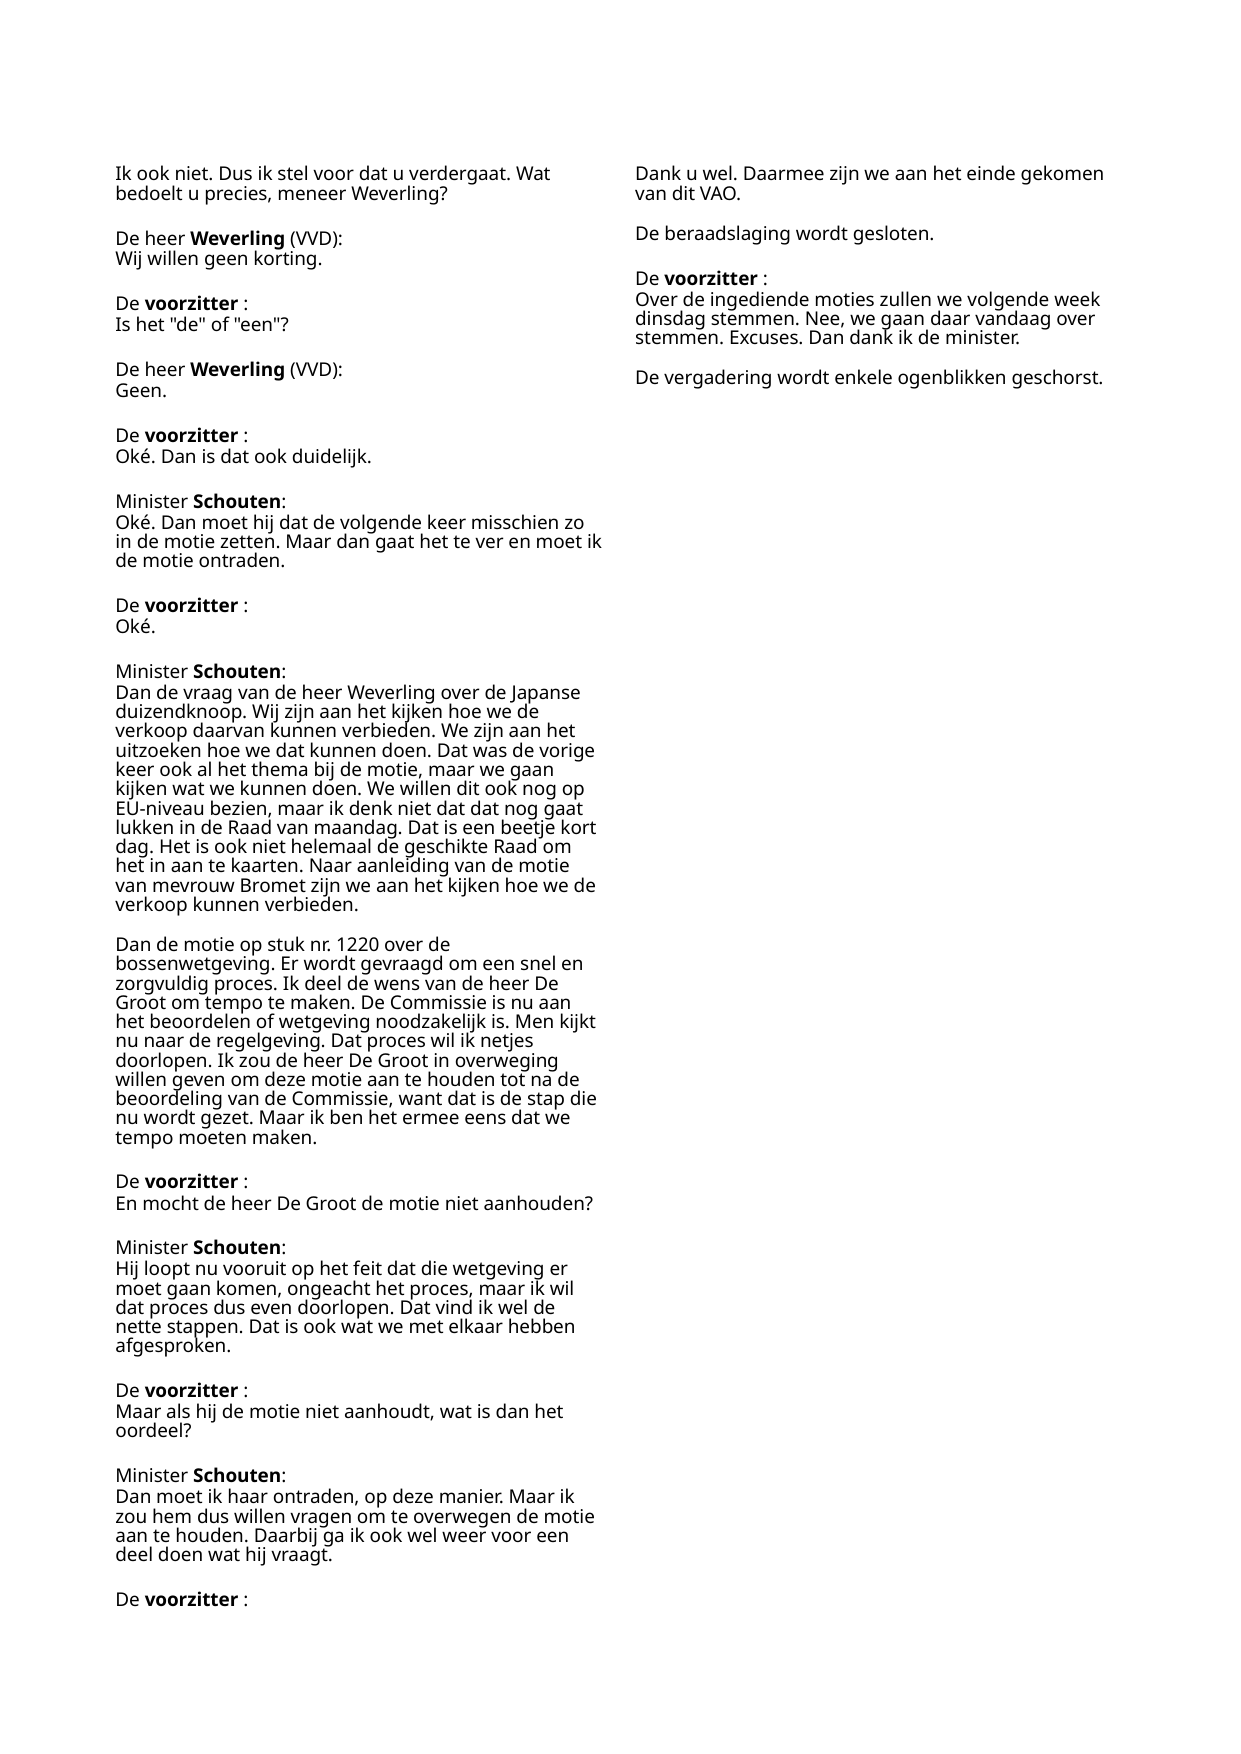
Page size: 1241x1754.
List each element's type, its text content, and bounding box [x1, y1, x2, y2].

text Geen. [115, 382, 605, 401]
text De voorzitter : [115, 1377, 605, 1403]
text Dank u wel. Daarmee zijn we aan het einde gekomen van dit VAO. [635, 165, 1125, 204]
text Dan de motie op stuk nr. 1220 over de bossenwetgeving. Er wordt gevraagd om een snel en zorgvuldig proces. Ik deel de wens van de heer De Groot om tempo te maken. De Commissie is nu aan het beoordelen of wetgeving noodzakelijk is. Men kijkt nu naar de regelgeving. Dat proces wil ik netjes doorlopen. Ik zou de heer De Groot in overweging willen geven om deze motie aan te houden tot na de beoordeling van de Commissie, want dat is de stap die nu wordt gezet. Maar ik ben het ermee eens dat we tempo moeten maken. [115, 936, 605, 1148]
text De voorzitter : [115, 422, 605, 448]
text De voorzitter : [635, 265, 1125, 291]
text Is het "de" of "een"? [115, 316, 605, 336]
text Oké. [115, 618, 605, 637]
text En mocht de heer De Groot de motie niet aanhouden? [115, 1194, 605, 1214]
text Hij loopt nu vooruit op het feit dat die wetgeving er moet gaan komen, ongeacht het proces, maar ik wil dat proces dus even doorlopen. Dat vind ik wel de nette stappen. Dat is ook wat we met elkaar hebben afgesproken. [115, 1260, 605, 1357]
text Minister Schouten: [115, 488, 605, 514]
text Oké. Dan is dat ook duidelijk. [115, 448, 605, 467]
text De voorzitter : [115, 1169, 605, 1194]
text Minister Schouten: [115, 658, 605, 684]
text De heer Weverling (VVD): [115, 225, 605, 250]
text Dan moet ik haar ontraden, op deze manier. Maar ik zou hem dus willen vragen om te overwegen de motie aan te houden. Daarbij ga ik ook wel weer voor een deel doen wat hij vraagt. [115, 1488, 605, 1565]
text Oké. Dan moet hij dat de volgende keer misschien zo in de motie zetten. Maar dan gaat het te ver en moet ik de motie ontraden. [115, 514, 605, 572]
text De beraadslaging wordt gesloten. [635, 225, 1125, 244]
text Wij willen geen korting. [115, 250, 605, 270]
text Maar als hij de motie niet aanhoudt, wat is dan het oordeel? [115, 1403, 605, 1442]
text De voorzitter : [115, 291, 605, 316]
text Dan de vraag van de heer Weverling over de Japanse duizendknoop. Wij zijn aan het kijken hoe we de verkoop daarvan kunnen verbieden. We zijn aan het uitzoeken hoe we dat kunnen doen. Dat was de vorige keer ook al het thema bij de motie, maar we gaan kijken wat we kunnen doen. We willen dit ook nog op EU-niveau bezien, maar ik denk niet dat dat nog gaat lukken in de Raad van maandag. Dat is een beetje kort dag. Het is ook niet helemaal de geschikte Raad om het in aan te kaarten. Naar aanleiding van de motie van mevrouw Bromet zijn we aan het kijken hoe we de verkoop kunnen verbieden. [115, 684, 605, 915]
text De voorzitter : [115, 592, 605, 618]
text Minister Schouten: [115, 1463, 605, 1488]
text De heer Weverling (VVD): [115, 356, 605, 382]
text Minister Schouten: [115, 1234, 605, 1260]
text De vergadering wordt enkele ogenblikken geschorst. [635, 369, 1125, 388]
text Over de ingediende moties zullen we volgende week dinsdag stemmen. Nee, we gaan daar vandaag over stemmen. Excuses. Dan dank ik de minister. [635, 291, 1125, 348]
text De voorzitter : [115, 1586, 605, 1612]
text Ik ook niet. Dus ik stel voor dat u verdergaat. Wat bedoelt u precies, meneer Weverling? [115, 165, 605, 204]
